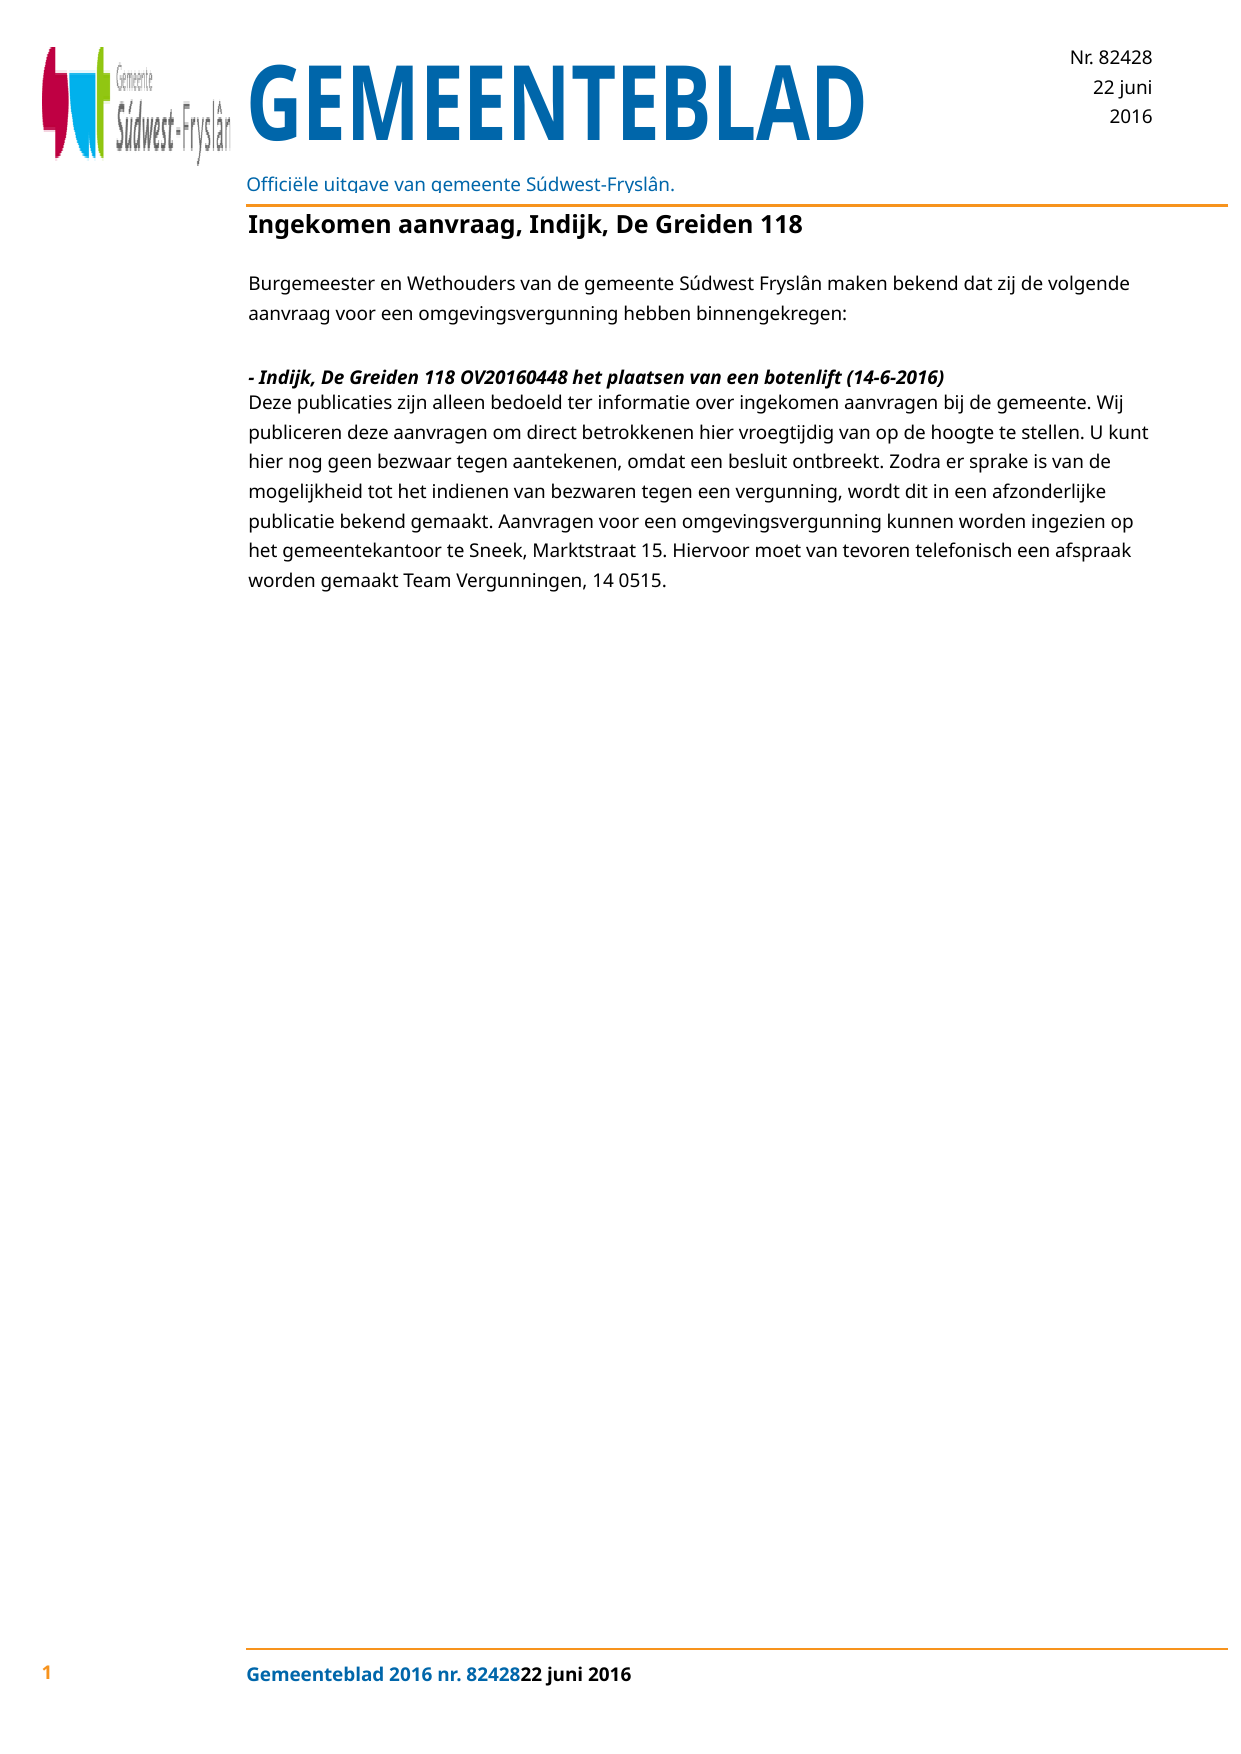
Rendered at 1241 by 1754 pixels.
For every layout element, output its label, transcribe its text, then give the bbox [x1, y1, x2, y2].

text Deze publicaties zijn alleen bedoeld ter informatie over ingekomen aanvragen bij de gemeente. Wij publiceren deze aanvragen om direct betrokkenen hier vroegtijdig van op de hoogte te stellen. U kunt hier nog geen bezwaar tegen aantekenen, omdat een besluit ontbreekt. Zodra er sprake is van de mogelijkheid tot het indienen van bezwaren tegen een vergunning, wordt dit in een afzonderlijke publicatie bekend gemaakt. Aanvragen voor een omgevingsvergunning kunnen worden ingezien op het gemeentekantoor te Sneek, Marktstraat 15. Hiervoor moet van tevoren telefonisch een afspraak worden gemaakt Team Vergunningen, 14 0515. [248, 389, 1152, 593]
text - Indijk, De Greiden 118 OV20160448 het plaatsen van een botenlift (14-6-2016) [248, 364, 1152, 389]
picture [41, 47, 231, 172]
text Burgemeester en Wethouders van de gemeente Súdwest Fryslân maken bekend dat zij de volgende aanvraag voor een omgevingsvergunning hebben binnengekregen: [248, 270, 1152, 326]
text Ingekomen aanvraag, Indijk, De Greiden 118 [248, 207, 1152, 241]
